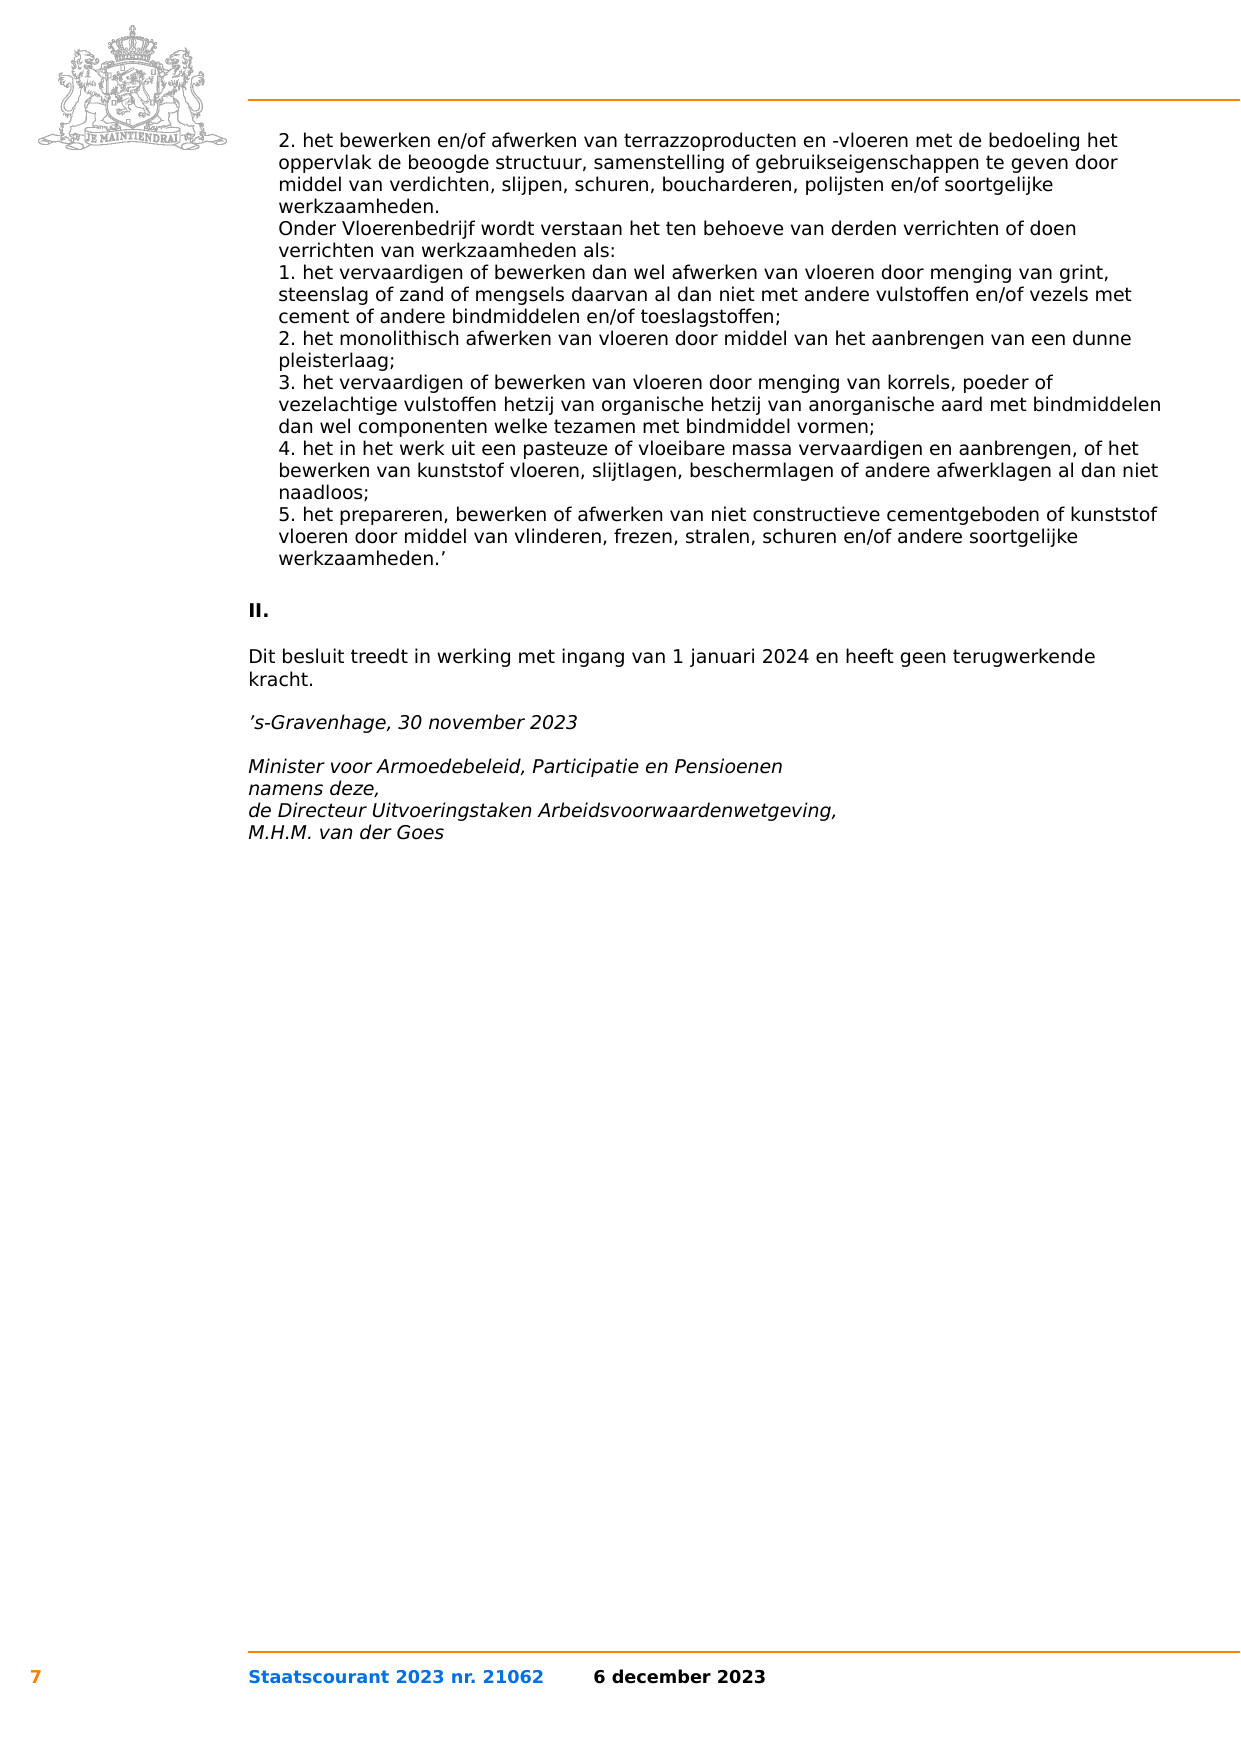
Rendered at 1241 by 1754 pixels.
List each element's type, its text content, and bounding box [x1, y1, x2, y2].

picture [38, 25, 227, 150]
text ’s-Gravenhage, 30 november 2023 [248, 712, 1163, 734]
text Minister voor Armoedebeleid, Participatie en Pensioenen namens deze, de Directeur Uitvoeringstaken Arbeidsvoorwaardenwetgeving, M.H.M. van der Goes [248, 756, 1163, 844]
text 5. het prepareren, bewerken of afwerken van niet constructieve cementgeboden of kunststof vloeren door middel van vlinderen, frezen, stralen, schuren en/of andere soortgelijke werkzaamheden.’ [278, 503, 1163, 569]
text Onder Vloerenbedrijf wordt verstaan het ten behoeve van derden verrichten of doen verrichten van werkzaamheden als: [278, 218, 1163, 262]
text 2. het monolithisch afwerken van vloeren door middel van het aanbrengen van een dunne pleisterlaag; [278, 328, 1163, 372]
subtitle II. [248, 599, 1163, 621]
text 4. het in het werk uit een pasteuze of vloeibare massa vervaardigen en aanbrengen, of het bewerken van kunststof vloeren, slijtlagen, beschermlagen of andere afwerklagen al dan niet naadloos; [278, 438, 1163, 503]
text 1. het vervaardigen of bewerken dan wel afwerken van vloeren door menging van grint, steenslag of zand of mengsels daarvan al dan niet met andere vulstoffen en/of vezels met cement of andere bindmiddelen en/of toeslagstoffen; [278, 262, 1163, 328]
text 2. het bewerken en/of afwerken van terrazzoproducten en -vloeren met de bedoeling het oppervlak de beoogde structuur, samenstelling of gebruikseigenschappen te geven door middel van verdichten, slijpen, schuren, boucharderen, polijsten en/of soortgelijke werkzaamheden. [278, 130, 1163, 218]
text 3. het vervaardigen of bewerken van vloeren door menging van korrels, poeder of vezelachtige vulstoffen hetzij van organische hetzij van anorganische aard met bindmiddelen dan wel componenten welke tezamen met bindmiddel vormen; [278, 372, 1163, 438]
text Dit besluit treedt in werking met ingang van 1 januari 2024 en heeft geen terugwerkende kracht. [248, 646, 1163, 690]
